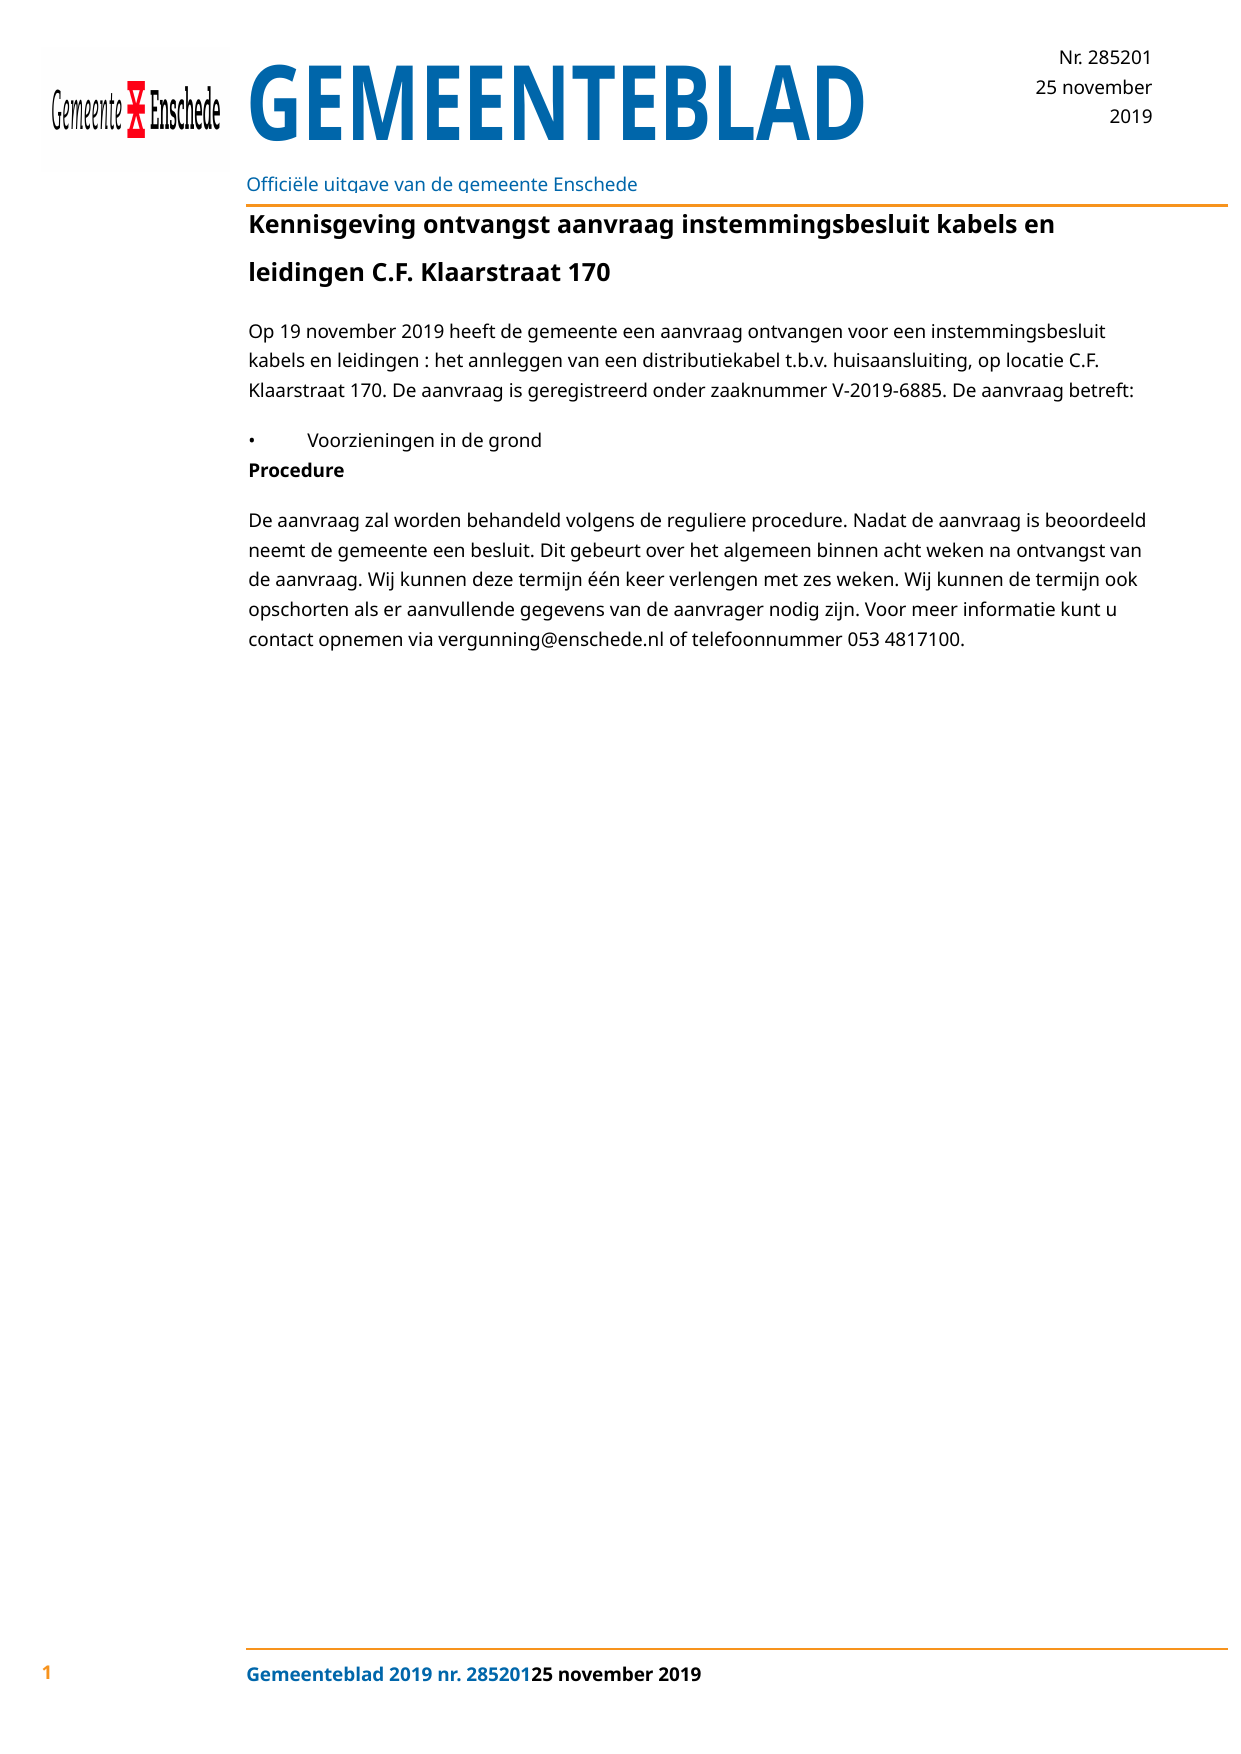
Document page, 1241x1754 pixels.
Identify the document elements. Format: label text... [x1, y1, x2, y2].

list Voorzieningen in de grond [248, 427, 1152, 453]
text De aanvraag zal worden behandeld volgens de reguliere procedure. Nadat de aanvraag is beoordeeld neemt de gemeente een besluit. Dit gebeurt over het algemeen binnen acht weken na ontvangst van de aanvraag. Wij kunnen deze termijn één keer verlengen met zes weken. Wij kunnen de termijn ook opschorten als er aanvullende gegevens van de aanvrager nodig zijn. Voor meer informatie kunt u contact opnemen via vergunning@enschede.nl of telefoonnummer 053 4817100. [248, 507, 1152, 652]
text Procedure [248, 457, 1152, 483]
text Op 19 november 2019 heeft de gemeente een aanvraag ontvangen voor een instemmingsbesluit kabels en leidingen : het annleggen van een distributiekabel t.b.v. huisaansluiting, op locatie C.F. Klaarstraat 170. De aanvraag is geregistreerd onder zaaknummer V-2019-6885. De aanvraag betreft: [248, 318, 1152, 403]
text Kennisgeving ontvangst aanvraag instemmingsbesluit kabels en leidingen C.F. Klaarstraat 170 [248, 207, 1152, 288]
picture [41, 47, 231, 172]
